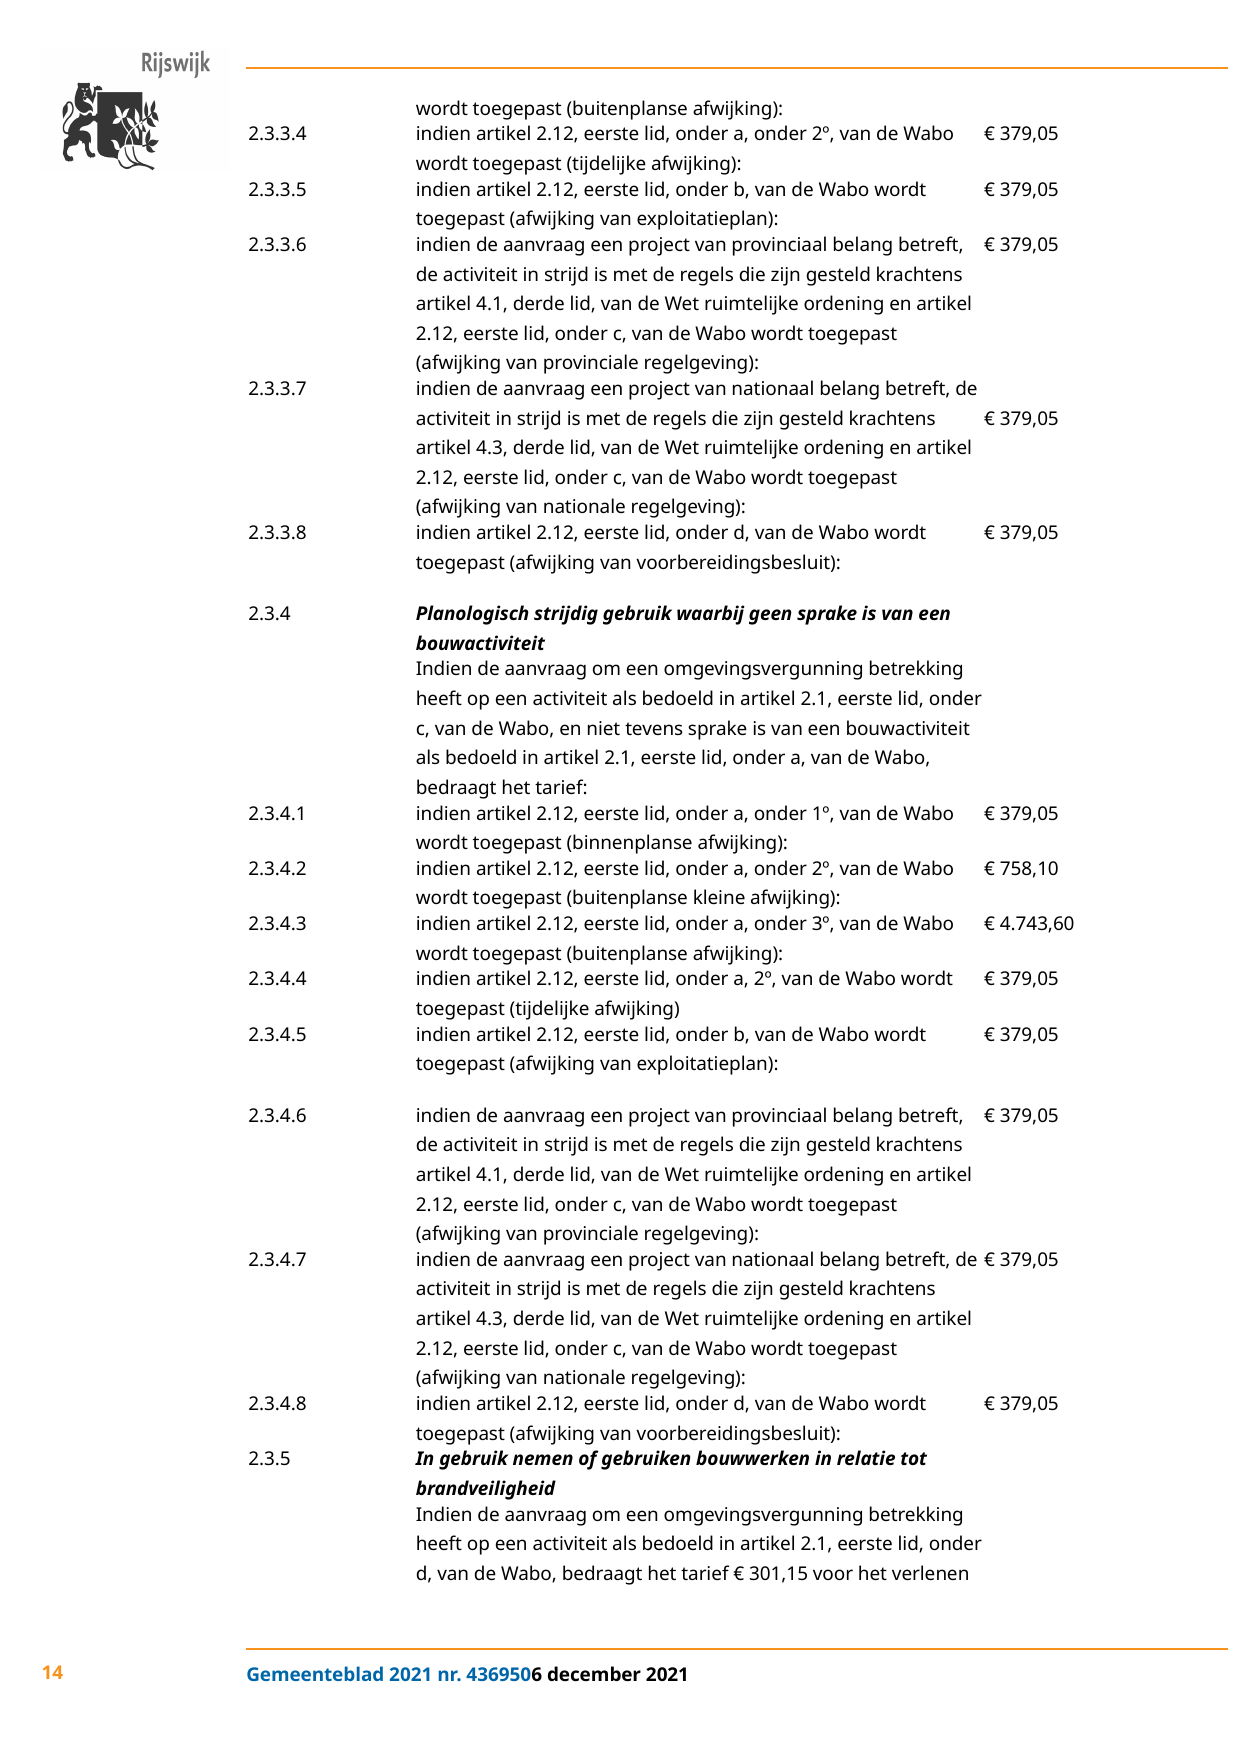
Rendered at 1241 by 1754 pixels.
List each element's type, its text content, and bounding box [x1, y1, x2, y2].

table_cell € 4.743,60 [984, 910, 1152, 966]
table_cell 2.3.4.2 [248, 855, 416, 910]
table_cell 2.3.3.4 [248, 121, 416, 176]
table_cell [416, 1076, 984, 1102]
table_cell wordt toegepast (buitenplanse afwijking): [416, 95, 984, 121]
table_cell indien artikel 2.12, eerste lid, onder d, van de Wabo wordt toegepast (afwijking van voorbereidingsbesluit): [416, 1390, 984, 1445]
table_cell indien artikel 2.12, eerste lid, onder a, onder 2º, van de Wabo wordt toegepast (tijdelijke afwijking): [416, 121, 984, 176]
table_cell 2.3.3.8 [248, 519, 416, 574]
table_cell indien artikel 2.12, eerste lid, onder b, van de Wabo wordt toegepast (afwijking van exploitatieplan): [416, 1021, 984, 1076]
table_cell € 758,10 [984, 855, 1152, 910]
table_cell indien artikel 2.12, eerste lid, onder a, onder 2º, van de Wabo wordt toegepast (buitenplanse kleine afwijking): [416, 855, 984, 910]
table_cell [984, 95, 1152, 121]
table_cell 2.3.4.1 [248, 800, 416, 855]
table_cell indien de aanvraag een project van nationaal belang betreft, de activiteit in strijd is met de regels die zijn gesteld krachtens artikel 4.3, derde lid, van de Wet ruimtelijke ordening en artikel 2.12, eerste lid, onder c, van de Wabo wordt toegepast (afwijking van nationale regelgeving): [416, 375, 984, 519]
table_cell [248, 1501, 416, 1586]
table_cell [984, 1445, 1152, 1501]
table_cell 2.3.4.5 [248, 1021, 416, 1076]
table_cell [984, 656, 1152, 800]
table_cell € 379,05 [984, 800, 1152, 855]
table_cell € 379,05 [984, 519, 1152, 574]
table_cell 2.3.4 [248, 600, 416, 656]
table_cell € 379,05 [984, 1102, 1152, 1246]
table_cell 2.3.3.5 [248, 176, 416, 231]
table_cell indien artikel 2.12, eerste lid, onder b, van de Wabo wordt toegepast (afwijking van exploitatieplan): [416, 176, 984, 231]
table_cell [984, 1501, 1152, 1586]
table_cell [984, 600, 1152, 656]
table_cell € 379,05 [984, 966, 1152, 1021]
table_cell Indien de aanvraag om een omgevingsvergunning betrekking heeft op een activiteit als bedoeld in artikel 2.1, eerste lid, onder c, van de Wabo, en niet tevens sprake is van een bouwactiviteit als bedoeld in artikel 2.1, eerste lid, onder a, van de Wabo, bedraagt het tarief: [416, 656, 984, 800]
table_cell € 379,05 [984, 375, 1152, 519]
table_cell € 379,05 [984, 231, 1152, 375]
table_cell 2.3.5 [248, 1445, 416, 1501]
table_cell [248, 575, 416, 600]
table_cell 2.3.3.6 [248, 231, 416, 375]
table_cell indien artikel 2.12, eerste lid, onder a, 2º, van de Wabo wordt toegepast (tijdelijke afwijking) [416, 966, 984, 1021]
table_cell indien artikel 2.12, eerste lid, onder a, onder 3º, van de Wabo wordt toegepast (buitenplanse afwijking): [416, 910, 984, 966]
table_cell [248, 1076, 416, 1102]
table_cell 2.3.4.4 [248, 966, 416, 1021]
table_cell indien de aanvraag een project van provinciaal belang betreft, de activiteit in strijd is met de regels die zijn gesteld krachtens artikel 4.1, derde lid, van de Wet ruimtelijke ordening en artikel 2.12, eerste lid, onder c, van de Wabo wordt toegepast (afwijking van provinciale regelgeving): [416, 231, 984, 375]
table_cell [984, 575, 1152, 600]
table_cell 2.3.4.3 [248, 910, 416, 966]
table_cell € 379,05 [984, 1021, 1152, 1076]
table_cell indien artikel 2.12, eerste lid, onder d, van de Wabo wordt toegepast (afwijking van voorbereidingsbesluit): [416, 519, 984, 574]
table_cell indien de aanvraag een project van provinciaal belang betreft, de activiteit in strijd is met de regels die zijn gesteld krachtens artikel 4.1, derde lid, van de Wet ruimtelijke ordening en artikel 2.12, eerste lid, onder c, van de Wabo wordt toegepast (afwijking van provinciale regelgeving): [416, 1102, 984, 1246]
table_cell [248, 656, 416, 800]
table_cell € 379,05 [984, 1246, 1152, 1390]
table_cell 2.3.3.7 [248, 375, 416, 519]
table_cell [416, 575, 984, 600]
table_cell Indien de aanvraag om een omgevingsvergunning betrekking heeft op een activiteit als bedoeld in artikel 2.1, eerste lid, onder d, van de Wabo, bedraagt het tarief € 301,15 voor het verlenen [416, 1501, 984, 1586]
table_cell € 379,05 [984, 121, 1152, 176]
table_cell € 379,05 [984, 176, 1152, 231]
table_cell Planologisch strijdig gebruik waarbij geen sprake is van een bouwactiviteit [416, 600, 984, 656]
table_cell In gebruik nemen of gebruiken bouwwerken in relatie tot brandveiligheid [416, 1445, 984, 1501]
picture [41, 47, 231, 172]
table_cell [984, 1076, 1152, 1102]
table_cell indien de aanvraag een project van nationaal belang betreft, de activiteit in strijd is met de regels die zijn gesteld krachtens artikel 4.3, derde lid, van de Wet ruimtelijke ordening en artikel 2.12, eerste lid, onder c, van de Wabo wordt toegepast (afwijking van nationale regelgeving): [416, 1246, 984, 1390]
table_cell 2.3.4.8 [248, 1390, 416, 1445]
table_cell [248, 95, 416, 121]
table_cell € 379,05 [984, 1390, 1152, 1445]
table_cell 2.3.4.7 [248, 1246, 416, 1390]
table_cell indien artikel 2.12, eerste lid, onder a, onder 1º, van de Wabo wordt toegepast (binnenplanse afwijking): [416, 800, 984, 855]
table_cell 2.3.4.6 [248, 1102, 416, 1246]
